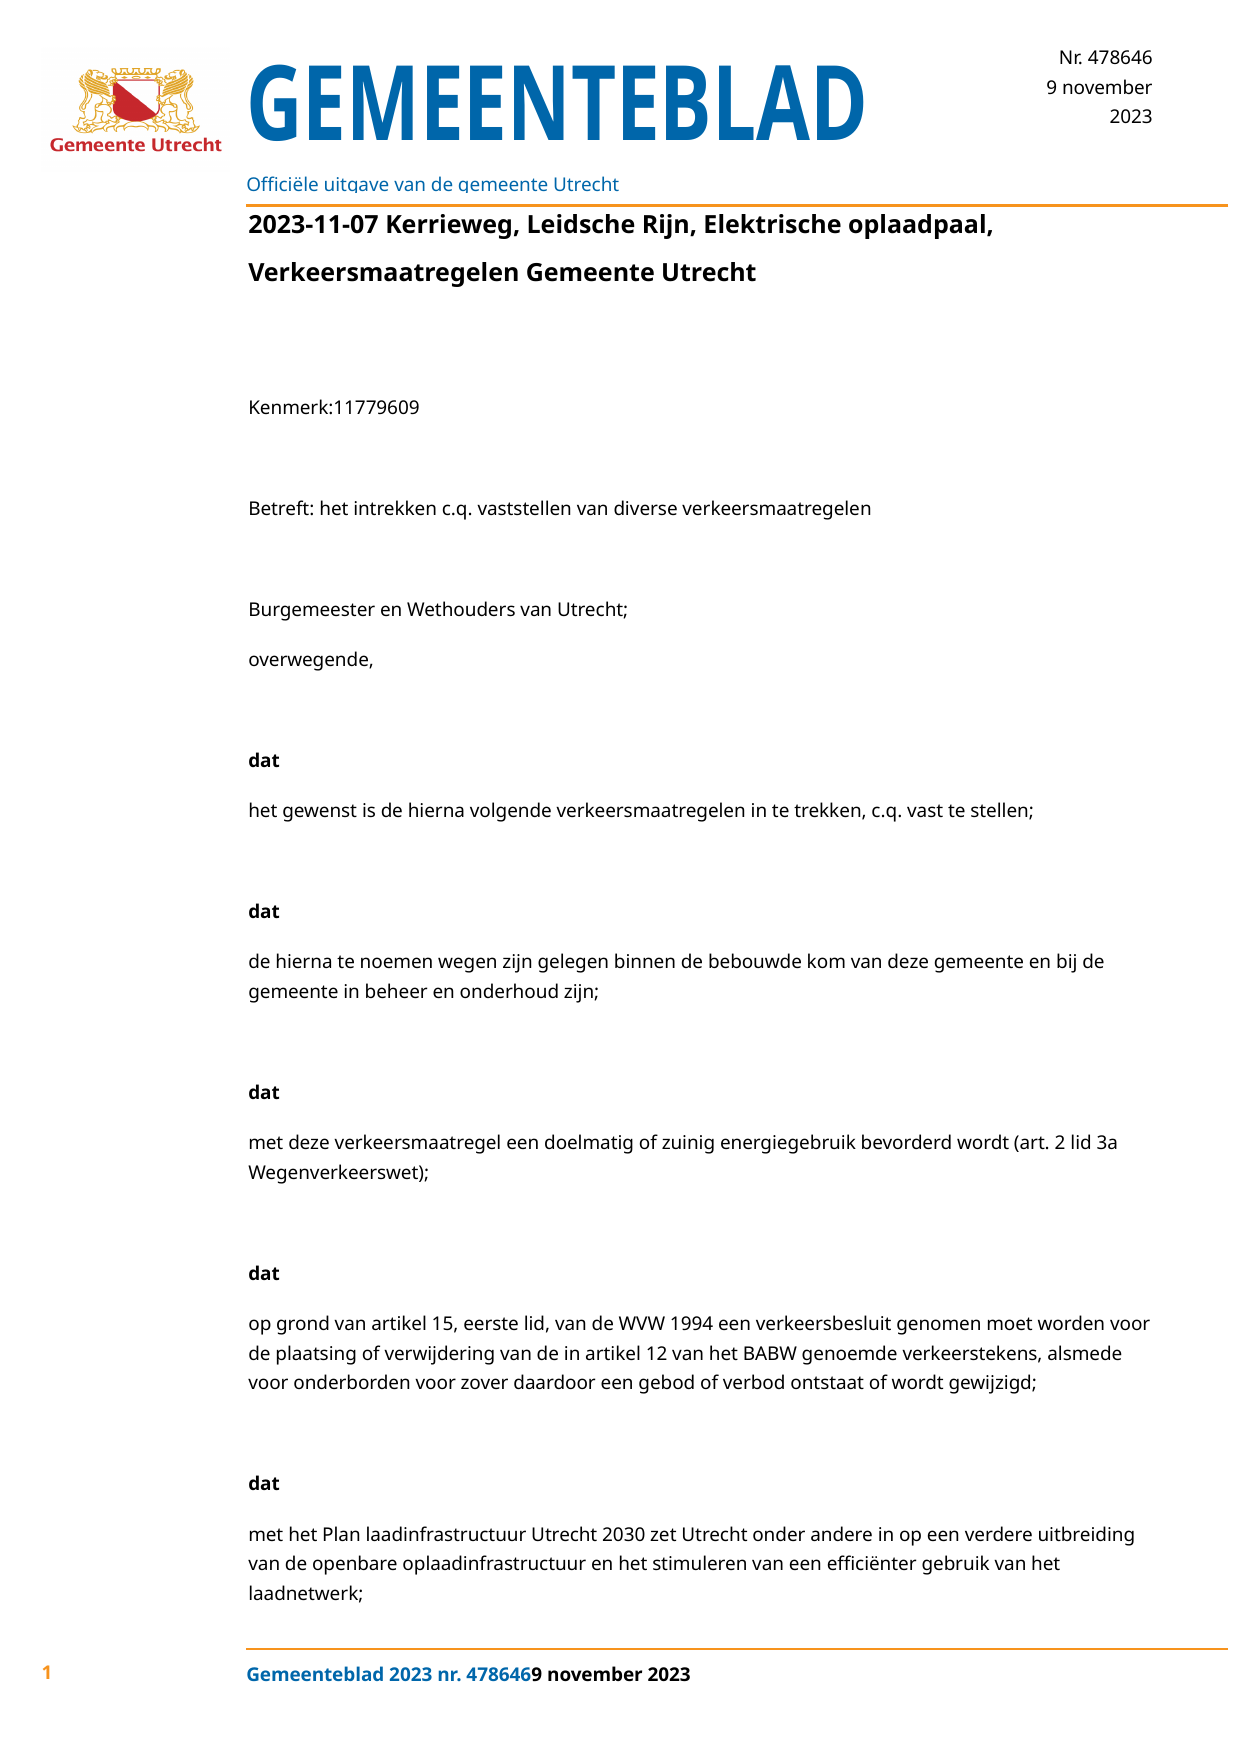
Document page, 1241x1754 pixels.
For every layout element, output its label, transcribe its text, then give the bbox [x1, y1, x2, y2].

text dat [248, 1470, 1152, 1496]
text Kenmerk:11779609 [248, 394, 1152, 420]
text met het Plan laadinfrastructuur Utrecht 2030 zet Utrecht onder andere in op een verdere uitbreiding van de openbare oplaadinfrastructuur en het stimuleren van een efficiënter gebruik van het laadnetwerk; [248, 1521, 1152, 1606]
text op grond van artikel 15, eerste lid, van de WVW 1994 een verkeersbesluit genomen moet worden voor de plaatsing of verwijdering van de in artikel 12 van het BABW genoemde verkeerstekens, alsmede voor onderborden voor zover daardoor een gebod of verbod ontstaat of wordt gewijzigd; [248, 1310, 1152, 1395]
text dat [248, 1079, 1152, 1105]
picture [41, 47, 231, 172]
text overwegende, [248, 646, 1152, 672]
text dat [248, 747, 1152, 773]
text de hierna te noemen wegen zijn gelegen binnen de bebouwde kom van deze gemeente en bij de gemeente in beheer en onderhoud zijn; [248, 949, 1152, 1004]
text het gewenst is de hierna volgende verkeersmaatregelen in te trekken, c.q. vast te stellen; [248, 797, 1152, 823]
text Betreft: het intrekken c.q. vaststellen van diverse verkeersmaatregelen [248, 495, 1152, 521]
text Burgemeester en Wethouders van Utrecht; [248, 596, 1152, 621]
text 2023-11-07 Kerrieweg, Leidsche Rijn, Elektrische oplaadpaal, Verkeersmaatregelen Gemeente Utrecht [248, 207, 1152, 288]
text dat [248, 898, 1152, 924]
text dat [248, 1260, 1152, 1286]
text met deze verkeersmaatregel een doelmatig of zuinig energiegebruik bevorderd wordt (art. 2 lid 3a Wegenverkeerswet); [248, 1129, 1152, 1185]
